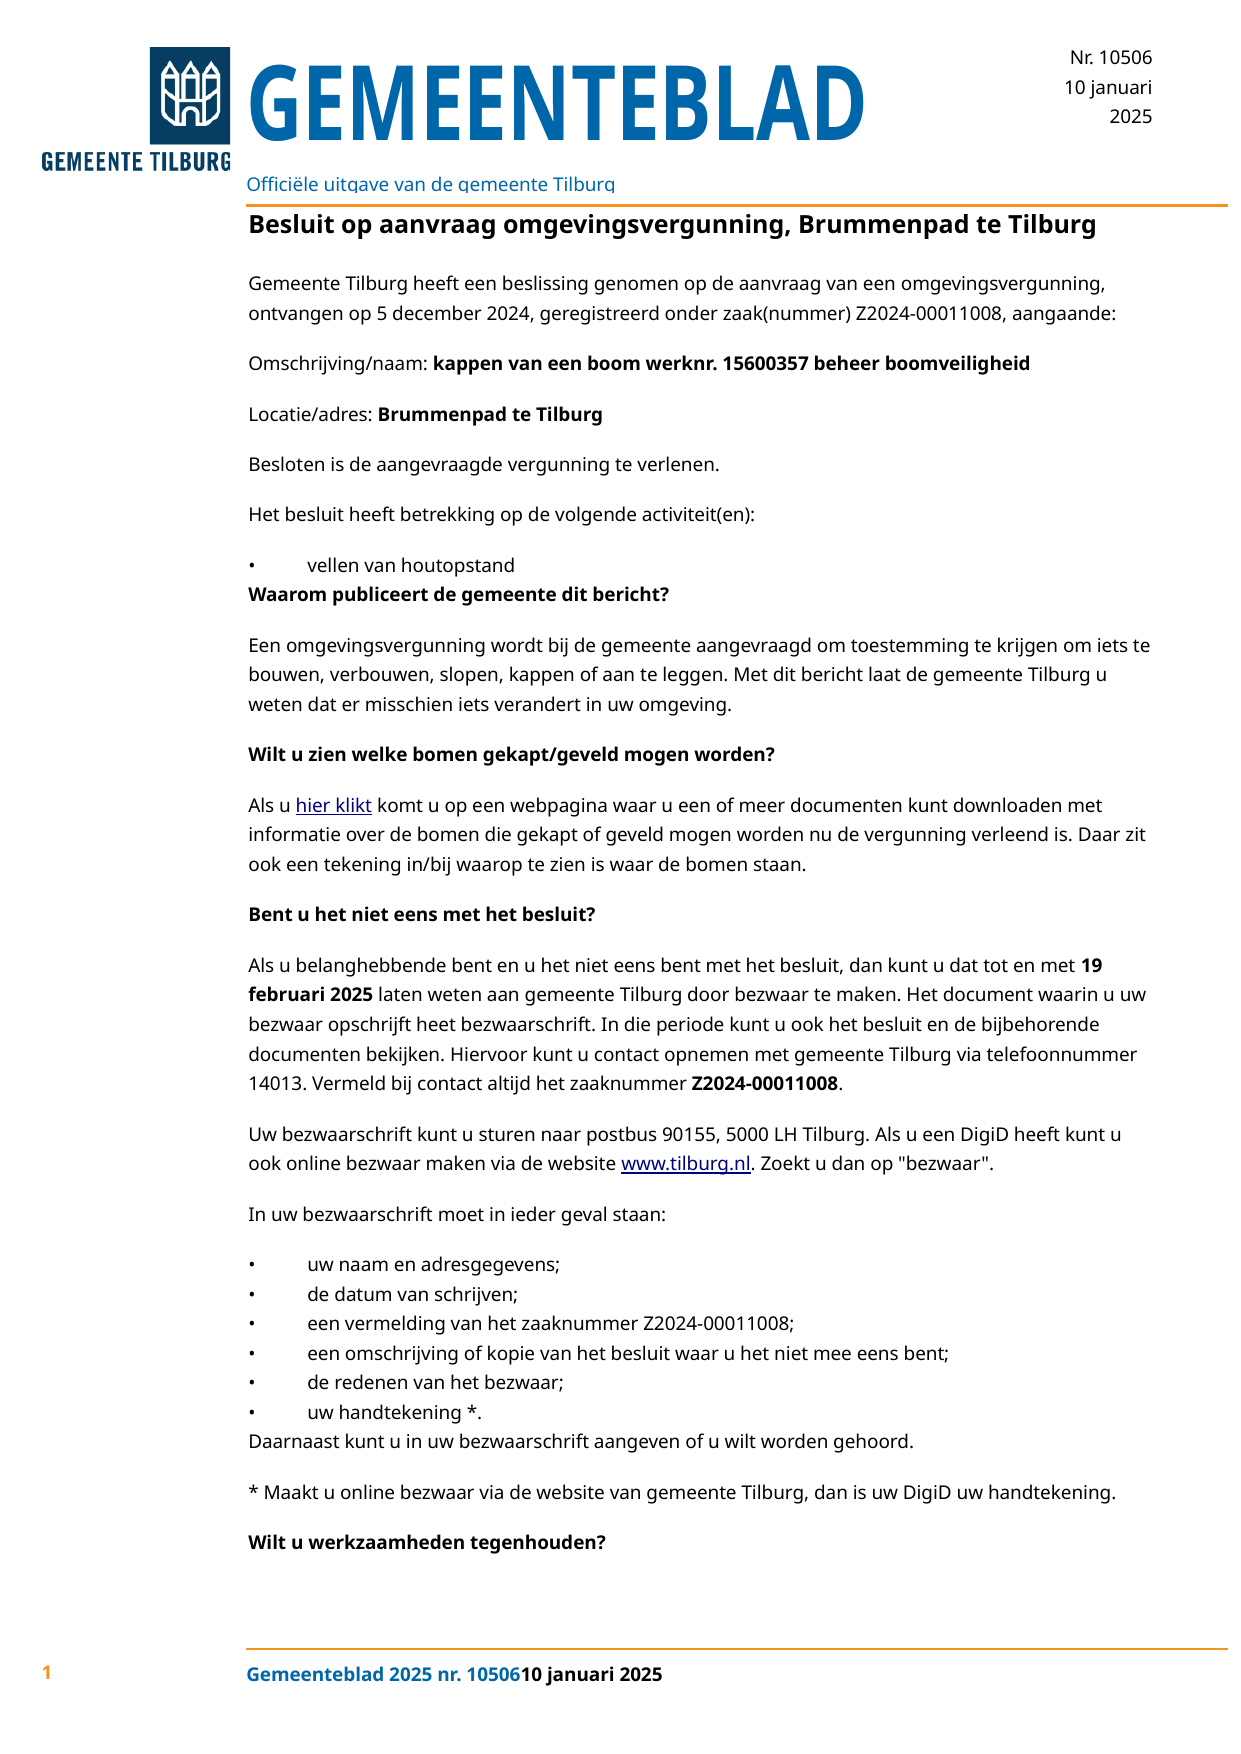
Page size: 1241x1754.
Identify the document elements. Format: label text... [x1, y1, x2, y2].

text Als u belanghebbende bent en u het niet eens bent met het besluit, dan kunt u dat tot en met 19 februari 2025 laten weten aan gemeente Tilburg door bezwaar te maken. Het document waarin u uw bezwaar opschrijft heet bezwaarschrift. In die periode kunt u ook het besluit en de bijbehorende documenten bekijken. Hiervoor kunt u contact opnemen met gemeente Tilburg via telefoonnummer 14013. Vermeld bij contact altijd het zaaknummer Z2024-00011008. [248, 952, 1152, 1096]
list vellen van houtopstand [248, 552, 1152, 578]
list uw handtekening *. [248, 1399, 1152, 1425]
text Waarom publiceert de gemeente dit bericht? [248, 582, 1152, 607]
text Besluit op aanvraag omgevingsvergunning, Brummenpad te Tilburg [248, 207, 1152, 241]
list een vermelding van het zaaknummer Z2024-00011008; [248, 1310, 1152, 1336]
list de redenen van het bezwaar; [248, 1369, 1152, 1395]
text Besloten is de aangevraagde vergunning te verlenen. [248, 451, 1152, 477]
list uw naam en adresgegevens; [248, 1251, 1152, 1277]
text Omschrijving/naam: kappen van een boom werknr. 15600357 beheer boomveiligheid [248, 350, 1152, 376]
text Uw bezwaarschrift kunt u sturen naar postbus 90155, 5000 LH Tilburg. Als u een DigiD heeft kunt u ook online bezwaar maken via de website www.tilburg.nl. Zoekt u dan op "bezwaar". [248, 1121, 1152, 1176]
text Als u hier klikt komt u op een webpagina waar u een of meer documenten kunt downloaden met informatie over de bomen die gekapt of geveld mogen worden nu de vergunning verleend is. Daar zit ook een tekening in/bij waarop te zien is waar de bomen staan. [248, 792, 1152, 877]
text Bent u het niet eens met het besluit? [248, 902, 1152, 927]
text Gemeente Tilburg heeft een beslissing genomen op de aanvraag van een omgevingsvergunning, ontvangen op 5 december 2024, geregistreerd onder zaak(nummer) Z2024-00011008, aangaande: [248, 270, 1152, 326]
text * Maakt u online bezwaar via de website van gemeente Tilburg, dan is uw DigiD uw handtekening. [248, 1479, 1152, 1505]
text Wilt u zien welke bomen gekapt/geveld mogen worden? [248, 742, 1152, 767]
text Een omgevingsvergunning wordt bij de gemeente aangevraagd om toestemming te krijgen om iets te bouwen, verbouwen, slopen, kappen of aan te leggen. Met dit bericht laat de gemeente Tilburg u weten dat er misschien iets verandert in uw omgeving. [248, 632, 1152, 717]
list een omschrijving of kopie van het besluit waar u het niet mee eens bent; [248, 1340, 1152, 1366]
text Het besluit heeft betrekking op de volgende activiteit(en): [248, 502, 1152, 527]
text In uw bezwaarschrift moet in ieder geval staan: [248, 1201, 1152, 1226]
text Daarnaast kunt u in uw bezwaarschrift aangeven of u wilt worden gehoord. [248, 1429, 1152, 1454]
text Locatie/adres: Brummenpad te Tilburg [248, 401, 1152, 426]
picture [41, 47, 231, 172]
list de datum van schrijven; [248, 1281, 1152, 1306]
text Wilt u werkzaamheden tegenhouden? [248, 1529, 1152, 1555]
